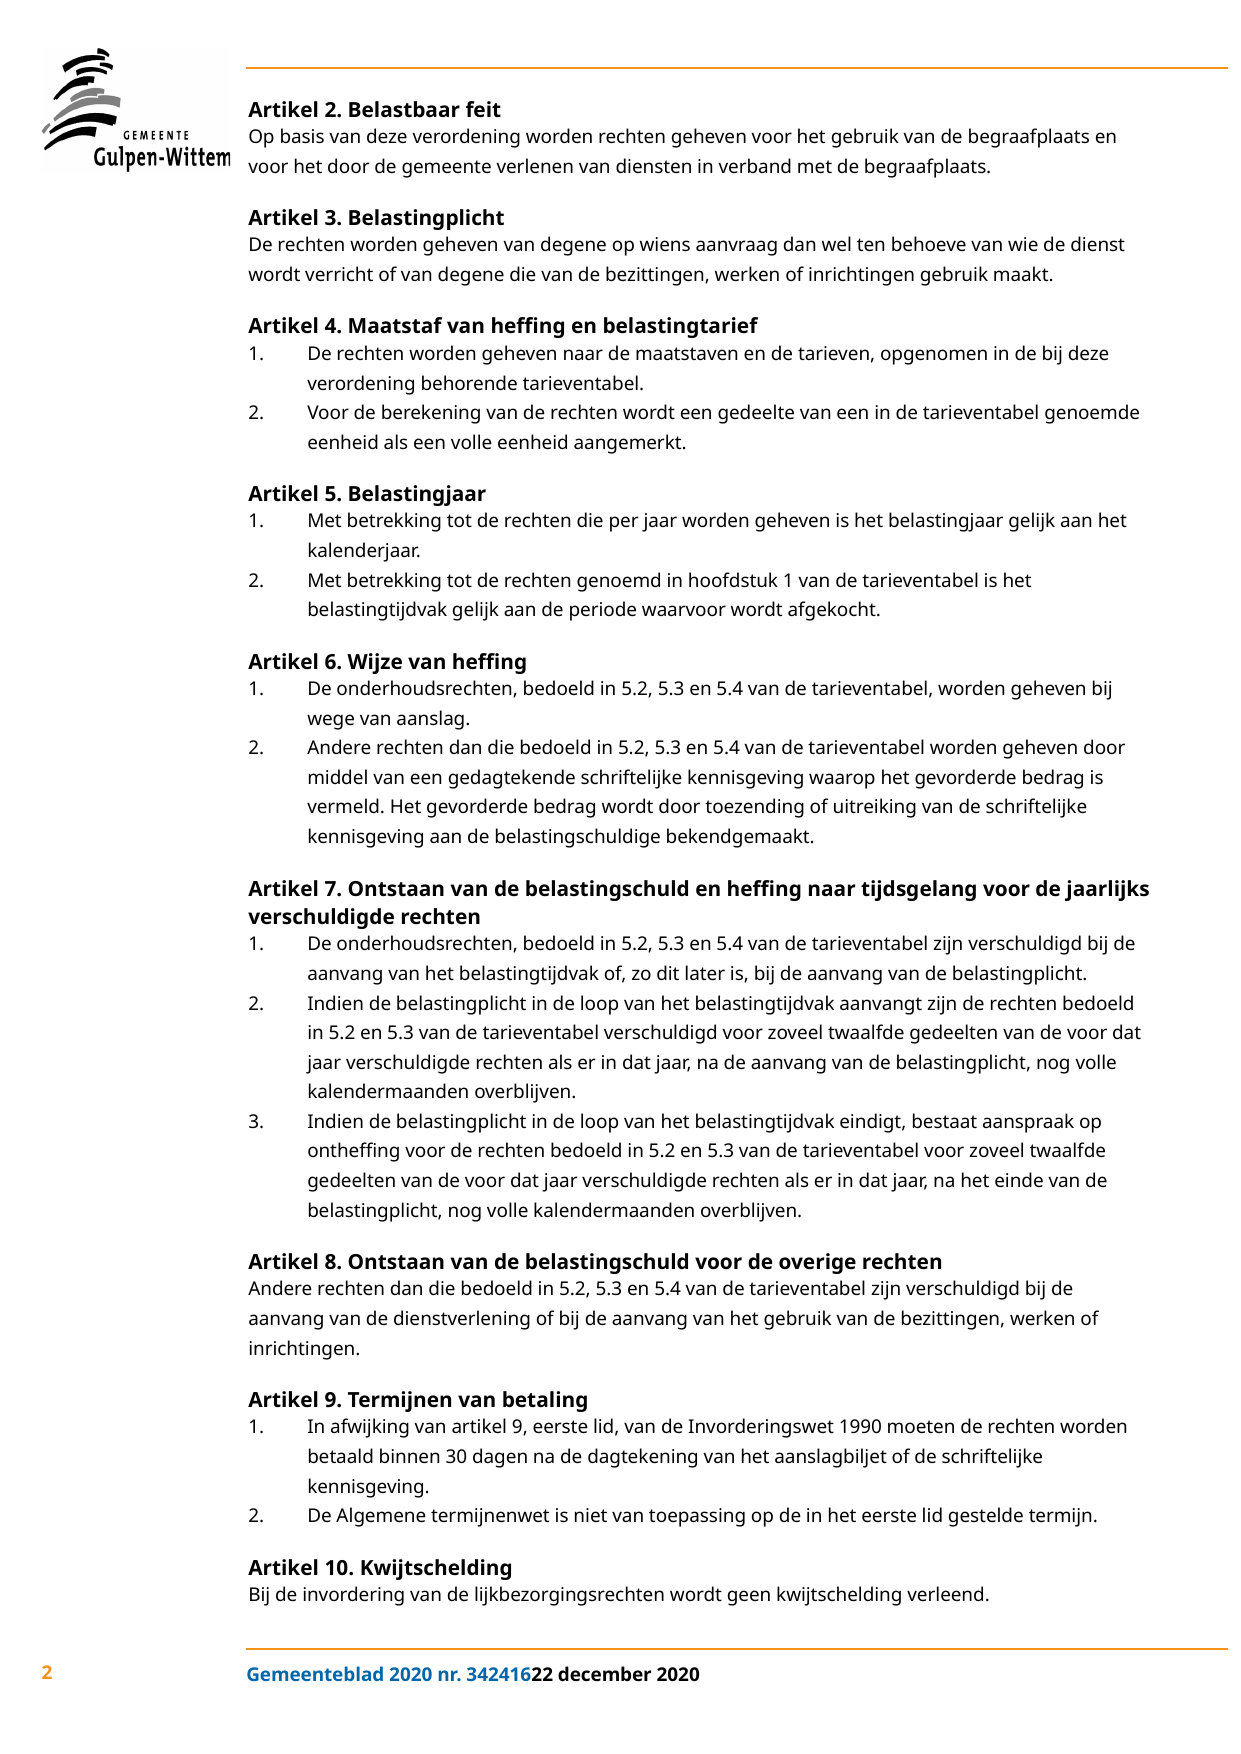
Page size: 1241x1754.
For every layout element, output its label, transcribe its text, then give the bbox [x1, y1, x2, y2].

text Artikel 5. Belastingjaar [248, 479, 1152, 508]
text Andere rechten dan die bedoeld in 5.2, 5.3 en 5.4 van de tarieventabel zijn verschuldigd bij de aanvang van de dienstverlening of bij de aanvang van het gebruik van de bezittingen, werken of inrichtingen. [248, 1276, 1152, 1361]
picture [41, 47, 231, 172]
list De Algemene termijnenwet is niet van toepassing op de in het eerste lid gestelde termijn. [248, 1502, 1152, 1528]
list De rechten worden geheven naar de maatstaven en de tarieven, opgenomen in de bij deze verordening behorende tarieventabel. [248, 340, 1152, 395]
list Met betrekking tot de rechten die per jaar worden geheven is het belastingjaar gelijk aan het kalenderjaar. [248, 508, 1152, 563]
text Artikel 6. Wijze van heffing [248, 647, 1152, 675]
text Artikel 3. Belastingplicht [248, 203, 1152, 232]
text Artikel 2. Belastbaar feit [248, 95, 1152, 123]
text Artikel 7. Ontstaan van de belastingschuld en heffing naar tijdsgelang voor de jaarlijks verschuldigde rechten [248, 874, 1152, 931]
text Artikel 8. Ontstaan van de belastingschuld voor de overige rechten [248, 1247, 1152, 1276]
text De rechten worden geheven van degene op wiens aanvraag dan wel ten behoeve van wie de dienst wordt verricht of van degene die van de bezittingen, werken of inrichtingen gebruik maakt. [248, 232, 1152, 287]
list In afwijking van artikel 9, eerste lid, van de Invorderingswet 1990 moeten de rechten worden betaald binnen 30 dagen na de dagtekening van het aanslagbiljet of de schriftelijke kennisgeving. [248, 1414, 1152, 1498]
text Op basis van deze verordening worden rechten geheven voor het gebruik van de begraafplaats en voor het door de gemeente verlenen van diensten in verband met de begraafplaats. [248, 123, 1152, 178]
list Andere rechten dan die bedoeld in 5.2, 5.3 en 5.4 van de tarieventabel worden geheven door middel van een gedagtekende schriftelijke kennisgeving waarop het gevorderde bedrag is vermeld. Het gevorderde bedrag wordt door toezending of uitreiking van de schriftelijke kennisgeving aan de belastingschuldige bekendgemaakt. [248, 734, 1152, 849]
text Bij de invordering van de lijkbezorgingsrechten wordt geen kwijtschelding verleend. [248, 1581, 1152, 1607]
list Voor de berekening van de rechten wordt een gedeelte van een in de tarieventabel genoemde eenheid als een volle eenheid aangemerkt. [248, 399, 1152, 454]
list Indien de belastingplicht in de loop van het belastingtijdvak aanvangt zijn de rechten bedoeld in 5.2 en 5.3 van de tarieventabel verschuldigd voor zoveel twaalfde gedeelten van de voor dat jaar verschuldigde rechten als er in dat jaar, na de aanvang van de belastingplicht, nog volle kalendermaanden overblijven. [248, 990, 1152, 1104]
list De onderhoudsrechten, bedoeld in 5.2, 5.3 en 5.4 van de tarieventabel zijn verschuldigd bij de aanvang van het belastingtijdvak of, zo dit later is, bij de aanvang van de belastingplicht. [248, 931, 1152, 986]
text Artikel 10. Kwijtschelding [248, 1553, 1152, 1581]
list De onderhoudsrechten, bedoeld in 5.2, 5.3 en 5.4 van de tarieventabel, worden geheven bij wege van aanslag. [248, 675, 1152, 731]
text Artikel 4. Maatstaf van heffing en belastingtarief [248, 312, 1152, 340]
list Indien de belastingplicht in de loop van het belastingtijdvak eindigt, bestaat aanspraak op ontheffing voor de rechten bedoeld in 5.2 en 5.3 van de tarieventabel voor zoveel twaalfde gedeelten van de voor dat jaar verschuldigde rechten als er in dat jaar, na het einde van de belastingplicht, nog volle kalendermaanden overblijven. [248, 1108, 1152, 1222]
list Met betrekking tot de rechten genoemd in hoofdstuk 1 van de tarieventabel is het belastingtijdvak gelijk aan de periode waarvoor wordt afgekocht. [248, 567, 1152, 622]
text Artikel 9. Termijnen van betaling [248, 1385, 1152, 1414]
